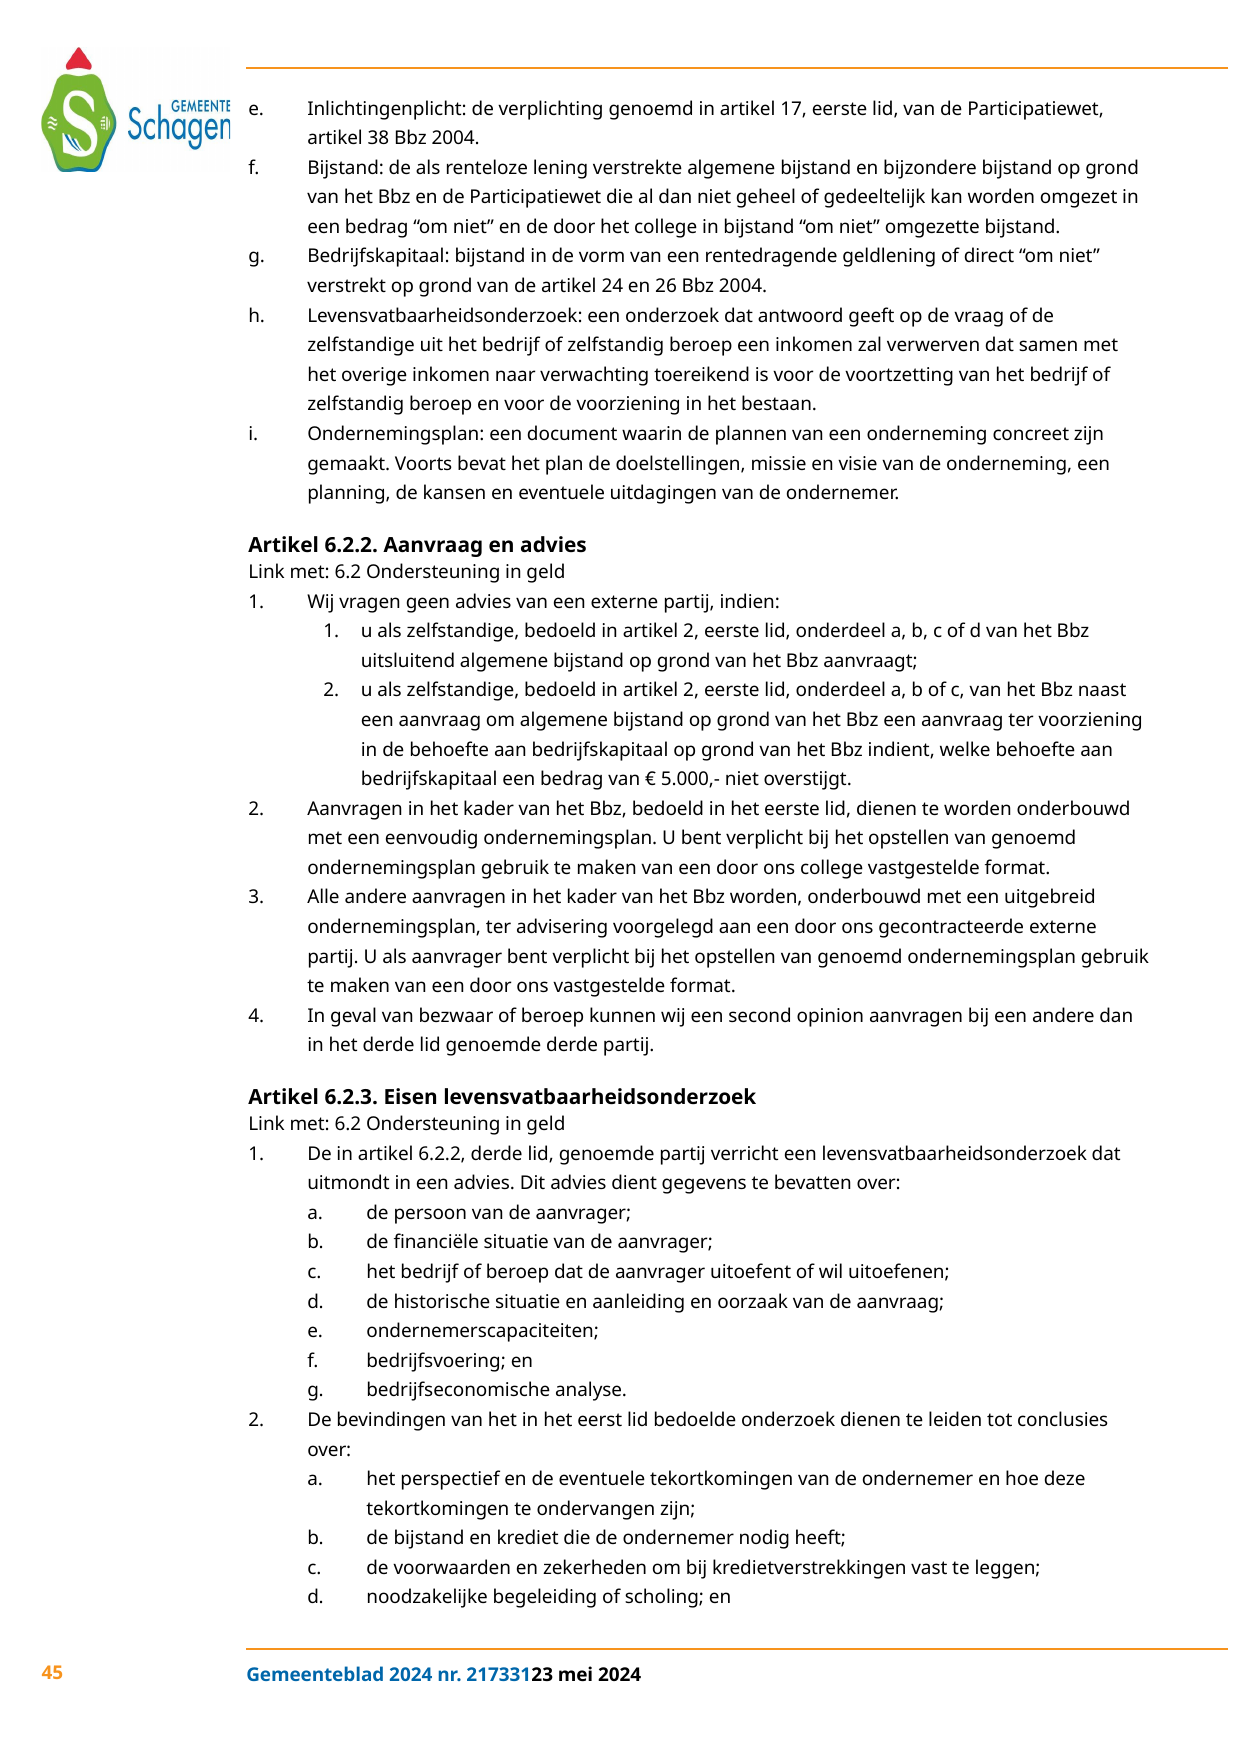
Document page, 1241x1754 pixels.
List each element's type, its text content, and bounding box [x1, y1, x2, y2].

list de financiële situatie van de aanvrager; [307, 1229, 1152, 1254]
list Bijstand: de als renteloze lening verstrekte algemene bijstand en bijzondere bijstand op grond van het Bbz en de Participatiewet die al dan niet geheel of gedeeltelijk kan worden omgezet in een bedrag “om niet” en de door het college in bijstand “om niet” omgezette bijstand. [248, 154, 1152, 239]
list de historische situatie en aanleiding en oorzaak van de aanvraag; [307, 1288, 1152, 1314]
list het bedrijf of beroep dat de aanvrager uitoefent of wil uitoefenen; [307, 1258, 1152, 1284]
list Alle andere aanvragen in het kader van het Bbz worden, onderbouwd met een uitgebreid ondernemingsplan, ter advisering voorgelegd aan een door ons gecontracteerde externe partij. U als aanvrager bent verplicht bij het opstellen van genoemd ondernemingsplan gebruik te maken van een door ons vastgestelde format. [248, 884, 1152, 998]
list bedrijfseconomische analyse. [307, 1377, 1152, 1402]
list Ondernemingsplan: een document waarin de plannen van een onderneming concreet zijn gemaakt. Voorts bevat het plan de doelstellingen, missie en visie van de onderneming, een planning, de kansen en eventuele uitdagingen van de ondernemer. [248, 420, 1152, 505]
list u als zelfstandige, bedoeld in artikel 2, eerste lid, onderdeel a, b of c, van het Bbz naast een aanvraag om algemene bijstand op grond van het Bbz een aanvraag ter voorziening in de behoefte aan bedrijfskapitaal op grond van het Bbz indient, welke behoefte aan bedrijfskapitaal een bedrag van € 5.000,- niet overstijgt. [323, 677, 1152, 791]
text Link met: 6.2 Ondersteuning in geld [248, 558, 1152, 584]
list Levensvatbaarheidsonderzoek: een onderzoek dat antwoord geeft op de vraag of de zelfstandige uit het bedrijf of zelfstandig beroep een inkomen zal verwerven dat samen met het overige inkomen naar verwachting toereikend is voor de voortzetting van het bedrijf of zelfstandig beroep en voor de voorziening in het bestaan. [248, 302, 1152, 416]
list ondernemerscapaciteiten; [307, 1317, 1152, 1343]
list Inlichtingenplicht: de verplichting genoemd in artikel 17, eerste lid, van de Participatiewet, artikel 38 Bbz 2004. [248, 95, 1152, 150]
list Bedrijfskapitaal: bijstand in de vorm van een rentedragende geldlening of direct “om niet” verstrekt op grond van de artikel 24 en 26 Bbz 2004. [248, 243, 1152, 298]
list de bijstand en krediet die de ondernemer nodig heeft; [307, 1524, 1152, 1550]
list u als zelfstandige, bedoeld in artikel 2, eerste lid, onderdeel a, b, c of d van het Bbz uitsluitend algemene bijstand op grond van het Bbz aanvraagt; [323, 617, 1152, 673]
text Artikel 6.2.2. Aanvraag en advies [248, 530, 1152, 558]
picture [41, 47, 231, 172]
text Link met: 6.2 Ondersteuning in geld [248, 1110, 1152, 1136]
list de persoon van de aanvrager; [307, 1199, 1152, 1225]
list In geval van bezwaar of beroep kunnen wij een second opinion aanvragen bij een andere dan in het derde lid genoemde derde partij. [248, 1002, 1152, 1057]
list Wij vragen geen advies van een externe partij, indien: [248, 588, 1152, 613]
list de voorwaarden en zekerheden om bij kredietverstrekkingen vast te leggen; [307, 1554, 1152, 1580]
list De in artikel 6.2.2, derde lid, genoemde partij verricht een levensvatbaarheidsonderzoek dat uitmondt in een advies. Dit advies dient gegevens te bevatten over: [248, 1140, 1152, 1195]
text Artikel 6.2.3. Eisen levensvatbaarheidsonderzoek [248, 1082, 1152, 1110]
list Aanvragen in het kader van het Bbz, bedoeld in het eerste lid, dienen te worden onderbouwd met een eenvoudig ondernemingsplan. U bent verplicht bij het opstellen van genoemd ondernemingsplan gebruik te maken van een door ons college vastgestelde format. [248, 795, 1152, 880]
list het perspectief en de eventuele tekortkomingen van de ondernemer en hoe deze tekortkomingen te ondervangen zijn; [307, 1465, 1152, 1521]
list bedrijfsvoering; en [307, 1347, 1152, 1373]
list De bevindingen van het in het eerst lid bedoelde onderzoek dienen te leiden tot conclusies over: [248, 1406, 1152, 1462]
list noodzakelijke begeleiding of scholing; en [307, 1584, 1152, 1609]
